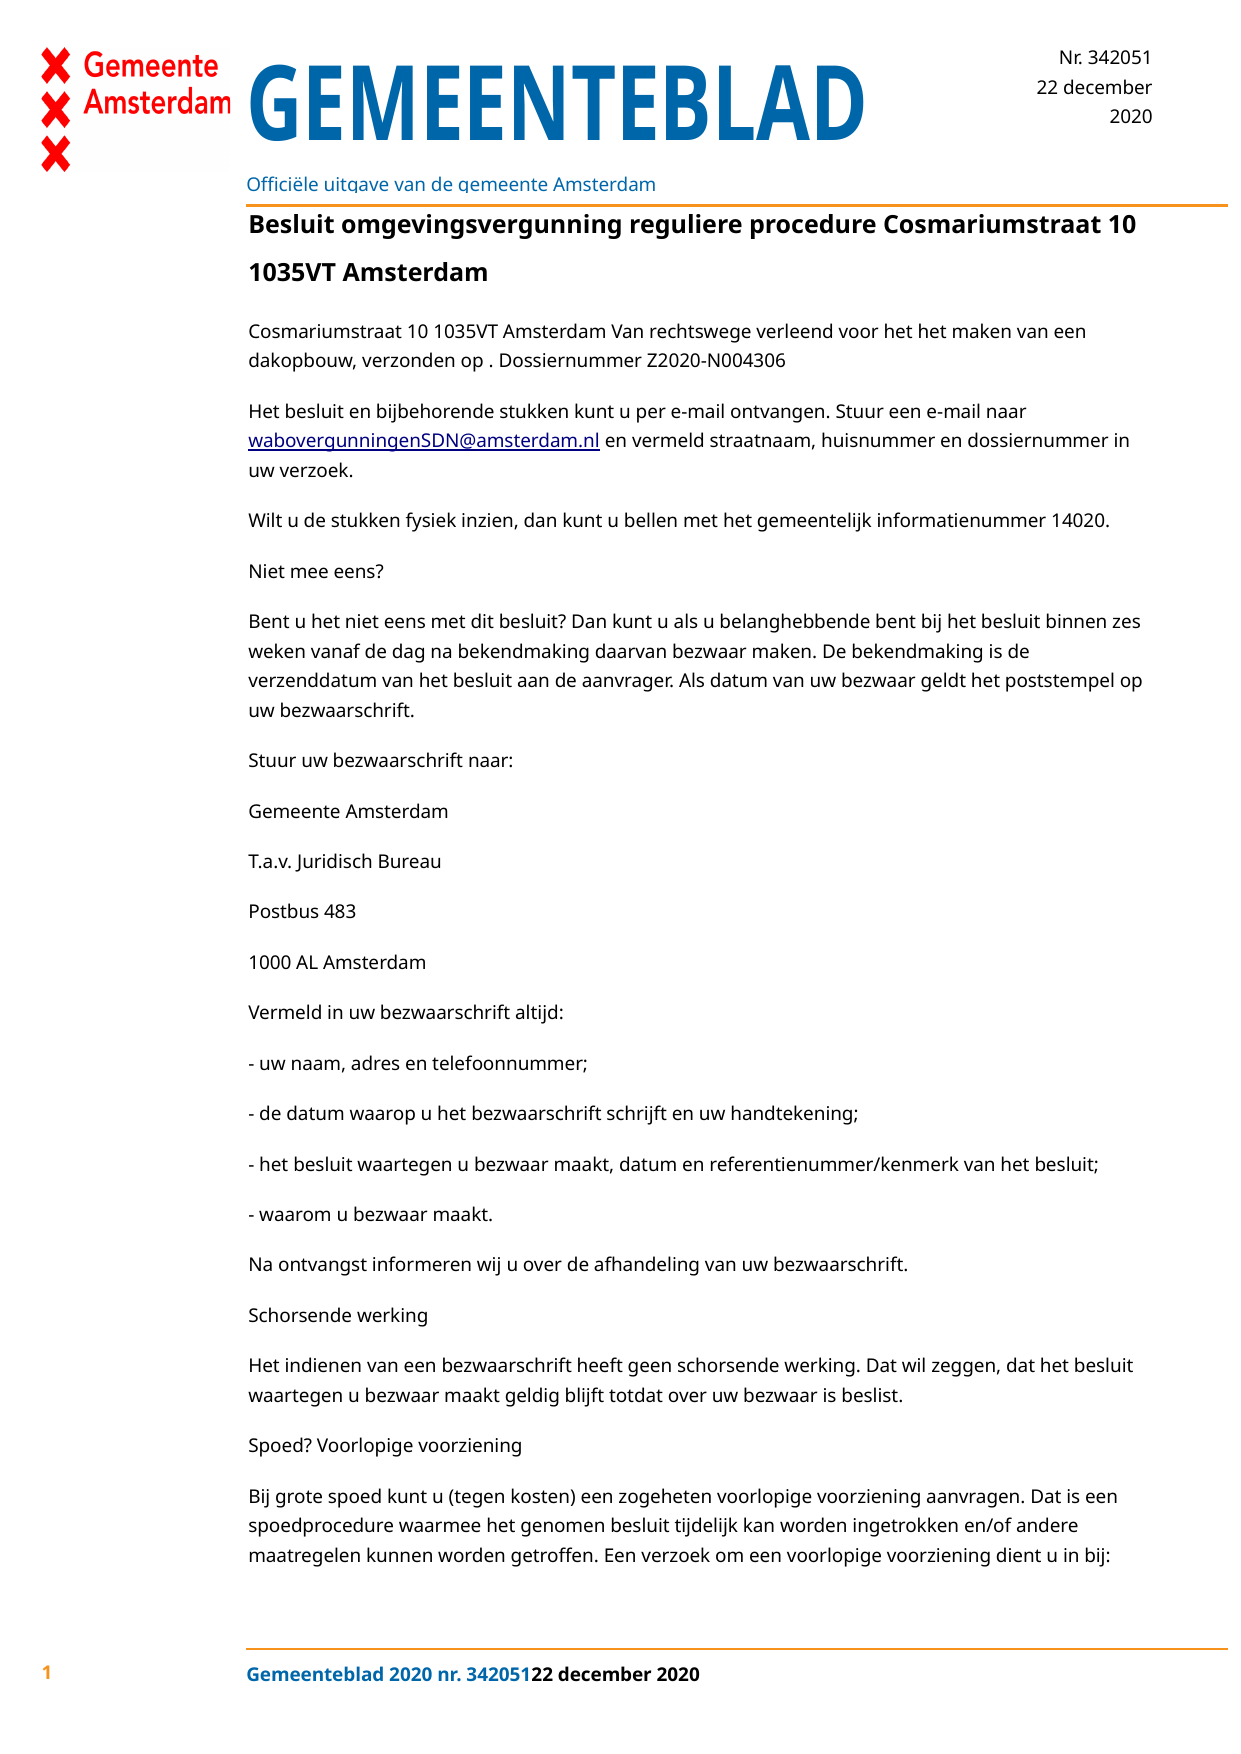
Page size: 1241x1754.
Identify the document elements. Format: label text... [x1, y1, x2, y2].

text Schorsende werking [248, 1302, 1152, 1328]
text T.a.v. Juridisch Bureau [248, 848, 1152, 874]
text - de datum waarop u het bezwaarschrift schrijft en uw handtekening; [248, 1100, 1152, 1126]
text - het besluit waartegen u bezwaar maakt, datum en referentienummer/kenmerk van het besluit; [248, 1151, 1152, 1177]
text Bent u het niet eens met dit besluit? Dan kunt u als u belanghebbende bent bij het besluit binnen zes weken vanaf de dag na bekendmaking daarvan bezwaar maken. De bekendmaking is de verzenddatum van het besluit aan de aanvrager. Als datum van uw bezwaar geldt het poststempel op uw bezwaarschrift. [248, 608, 1152, 723]
picture [41, 47, 231, 172]
text Postbus 483 [248, 899, 1152, 924]
text Wilt u de stukken fysiek inzien, dan kunt u bellen met het gemeentelijk informatienummer 14020. [248, 507, 1152, 533]
text Het indienen van een bezwaarschrift heeft geen schorsende werking. Dat wil zeggen, dat het besluit waartegen u bezwaar maakt geldig blijft totdat over uw bezwaar is beslist. [248, 1352, 1152, 1408]
text Stuur uw bezwaarschrift naar: [248, 747, 1152, 773]
text Vermeld in uw bezwaarschrift altijd: [248, 999, 1152, 1025]
text - uw naam, adres en telefoonnummer; [248, 1050, 1152, 1076]
text Spoed? Voorlopige voorziening [248, 1432, 1152, 1458]
text Het besluit en bijbehorende stukken kunt u per e-mail ontvangen. Stuur een e-mail naar wabovergunningenSDN@amsterdam.nl en vermeld straatnaam, huisnummer en dossiernummer in uw verzoek. [248, 398, 1152, 483]
text Na ontvangst informeren wij u over de afhandeling van uw bezwaarschrift. [248, 1252, 1152, 1277]
text Niet mee eens? [248, 558, 1152, 584]
text - waarom u bezwaar maakt. [248, 1201, 1152, 1227]
text Cosmariumstraat 10 1035VT Amsterdam Van rechtswege verleend voor het het maken van een dakopbouw, verzonden op . Dossiernummer Z2020-N004306 [248, 318, 1152, 373]
text Gemeente Amsterdam [248, 798, 1152, 824]
text Besluit omgevingsvergunning reguliere procedure Cosmariumstraat 10 1035VT Amsterdam [248, 207, 1152, 288]
text 1000 AL Amsterdam [248, 949, 1152, 975]
text Bij grote spoed kunt u (tegen kosten) een zogeheten voorlopige voorziening aanvragen. Dat is een spoedprocedure waarmee het genomen besluit tijdelijk kan worden ingetrokken en/of andere maatregelen kunnen worden getroffen. Een verzoek om een voorlopige voorziening dient u in bij: [248, 1483, 1152, 1568]
